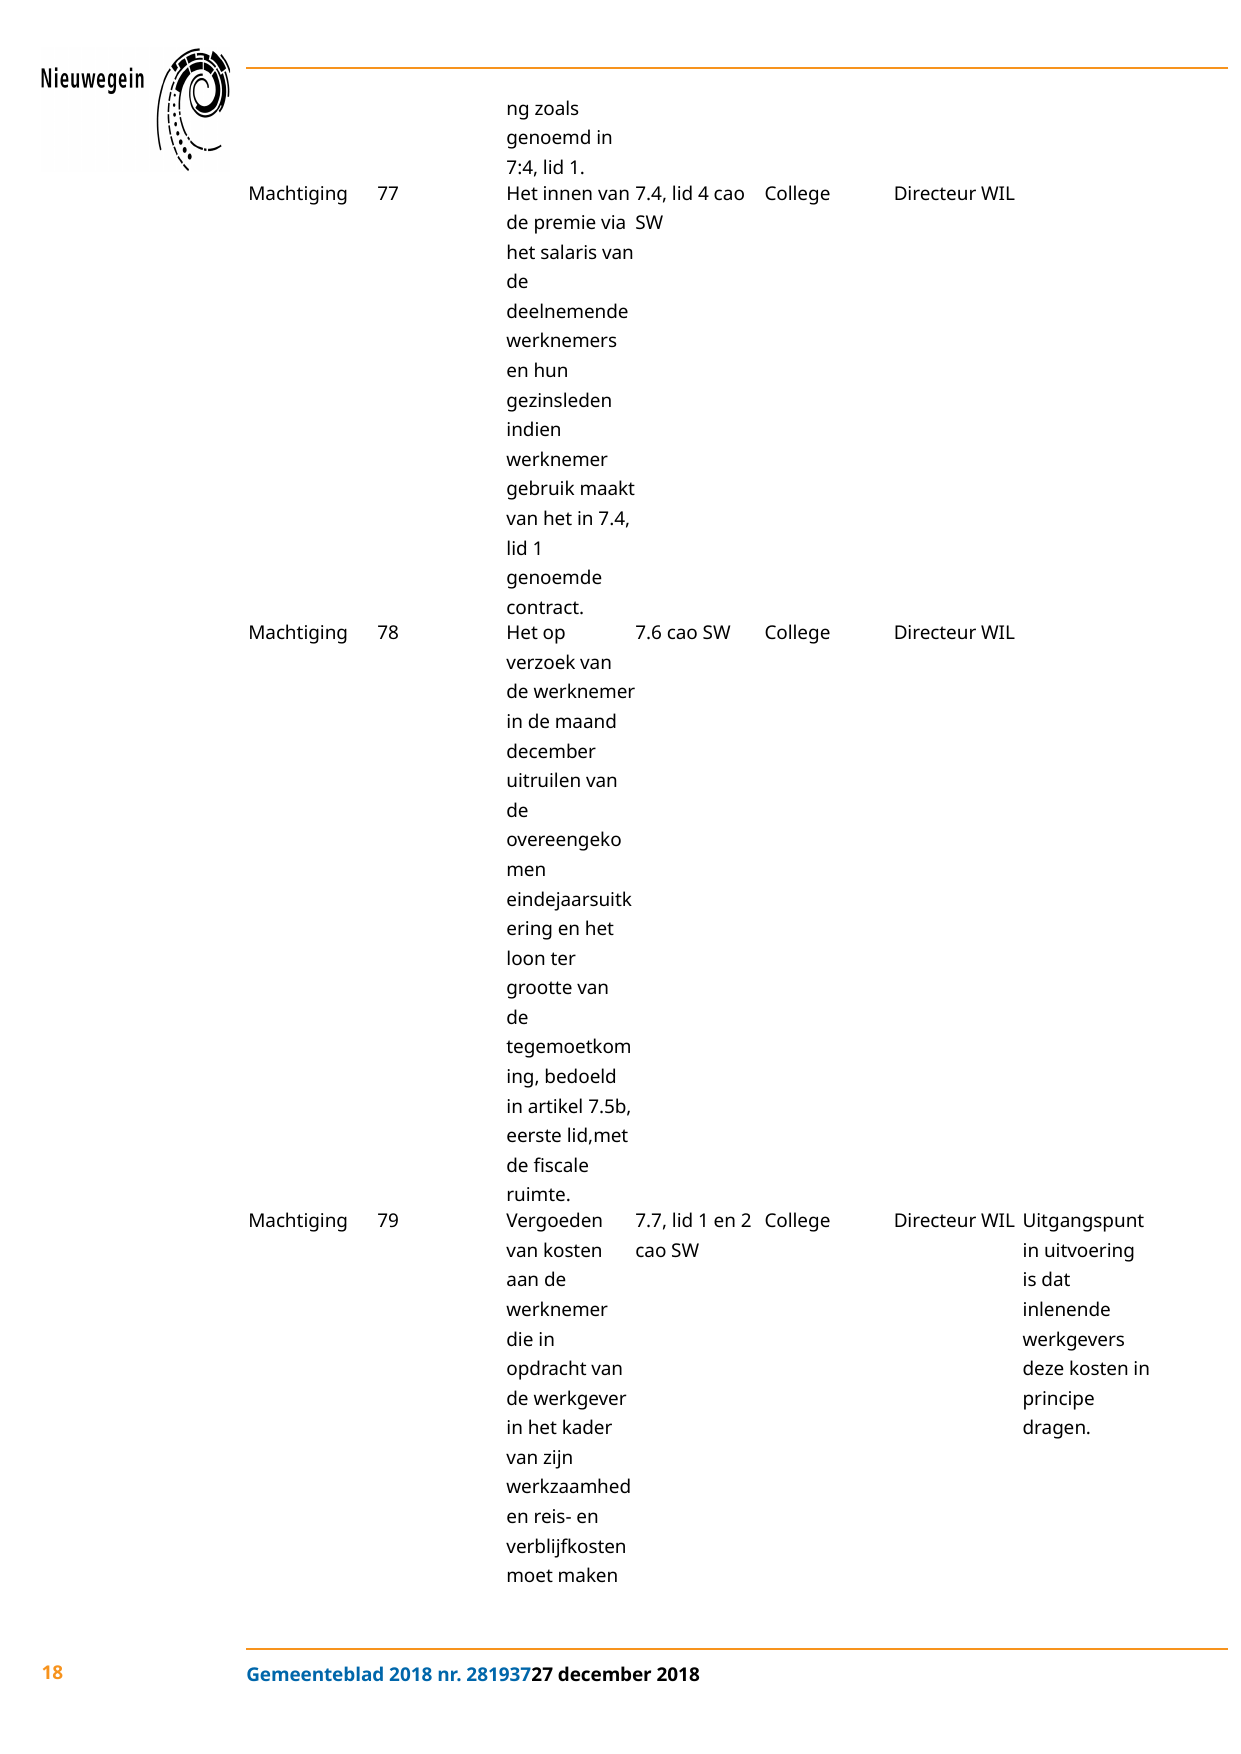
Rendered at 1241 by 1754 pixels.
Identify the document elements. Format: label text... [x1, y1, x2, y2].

table_cell Het op verzoek van de werknemer in de maand december uitruilen van de overeengekomen eindejaarsuitkering en het loon ter grootte van de tegemoetkoming, bedoeld in artikel 7.5b, eerste lid,met de fiscale ruimte. [506, 620, 635, 1207]
table_cell 78 [377, 620, 506, 1207]
table_cell Directeur WIL [894, 180, 1022, 619]
table_cell [635, 95, 764, 180]
table_cell [894, 95, 1022, 180]
table_cell Het innen van de premie via het salaris van de deelnemende werknemers en hun gezinsleden indien werknemer gebruik maakt van het in 7.4, lid 1 genoemde contract. [506, 180, 635, 619]
table_cell Machtiging [248, 620, 377, 1207]
picture [41, 47, 231, 172]
table_cell Directeur WIL [894, 1208, 1022, 1588]
table_cell ng zoals genoemd in 7:4, lid 1. [506, 95, 635, 180]
table_cell 77 [377, 180, 506, 619]
table_cell [1023, 620, 1152, 1207]
table_cell College [764, 1208, 893, 1588]
table_cell Machtiging [248, 1208, 377, 1588]
table_cell Uitgangspunt in uitvoering is dat inlenende werkgevers deze kosten in principe dragen. [1023, 1208, 1152, 1588]
table_cell [1023, 180, 1152, 619]
table_cell Vergoeden van kosten aan de werknemer die in opdracht van de werkgever in het kader van zijn werkzaamheden reis- en verblijfkosten moet maken [506, 1208, 635, 1588]
table_cell [377, 95, 506, 180]
table_cell [1023, 95, 1152, 180]
table_cell College [764, 180, 893, 619]
table_cell 79 [377, 1208, 506, 1588]
table_cell College [764, 620, 893, 1207]
table_cell Machtiging [248, 180, 377, 619]
table_cell [248, 95, 377, 180]
table_cell [764, 95, 893, 180]
table_cell 7.4, lid 4 cao SW [635, 180, 764, 619]
table_cell 7.7, lid 1 en 2 cao SW [635, 1208, 764, 1588]
table_cell 7.6 cao SW [635, 620, 764, 1207]
table_cell Directeur WIL [894, 620, 1022, 1207]
